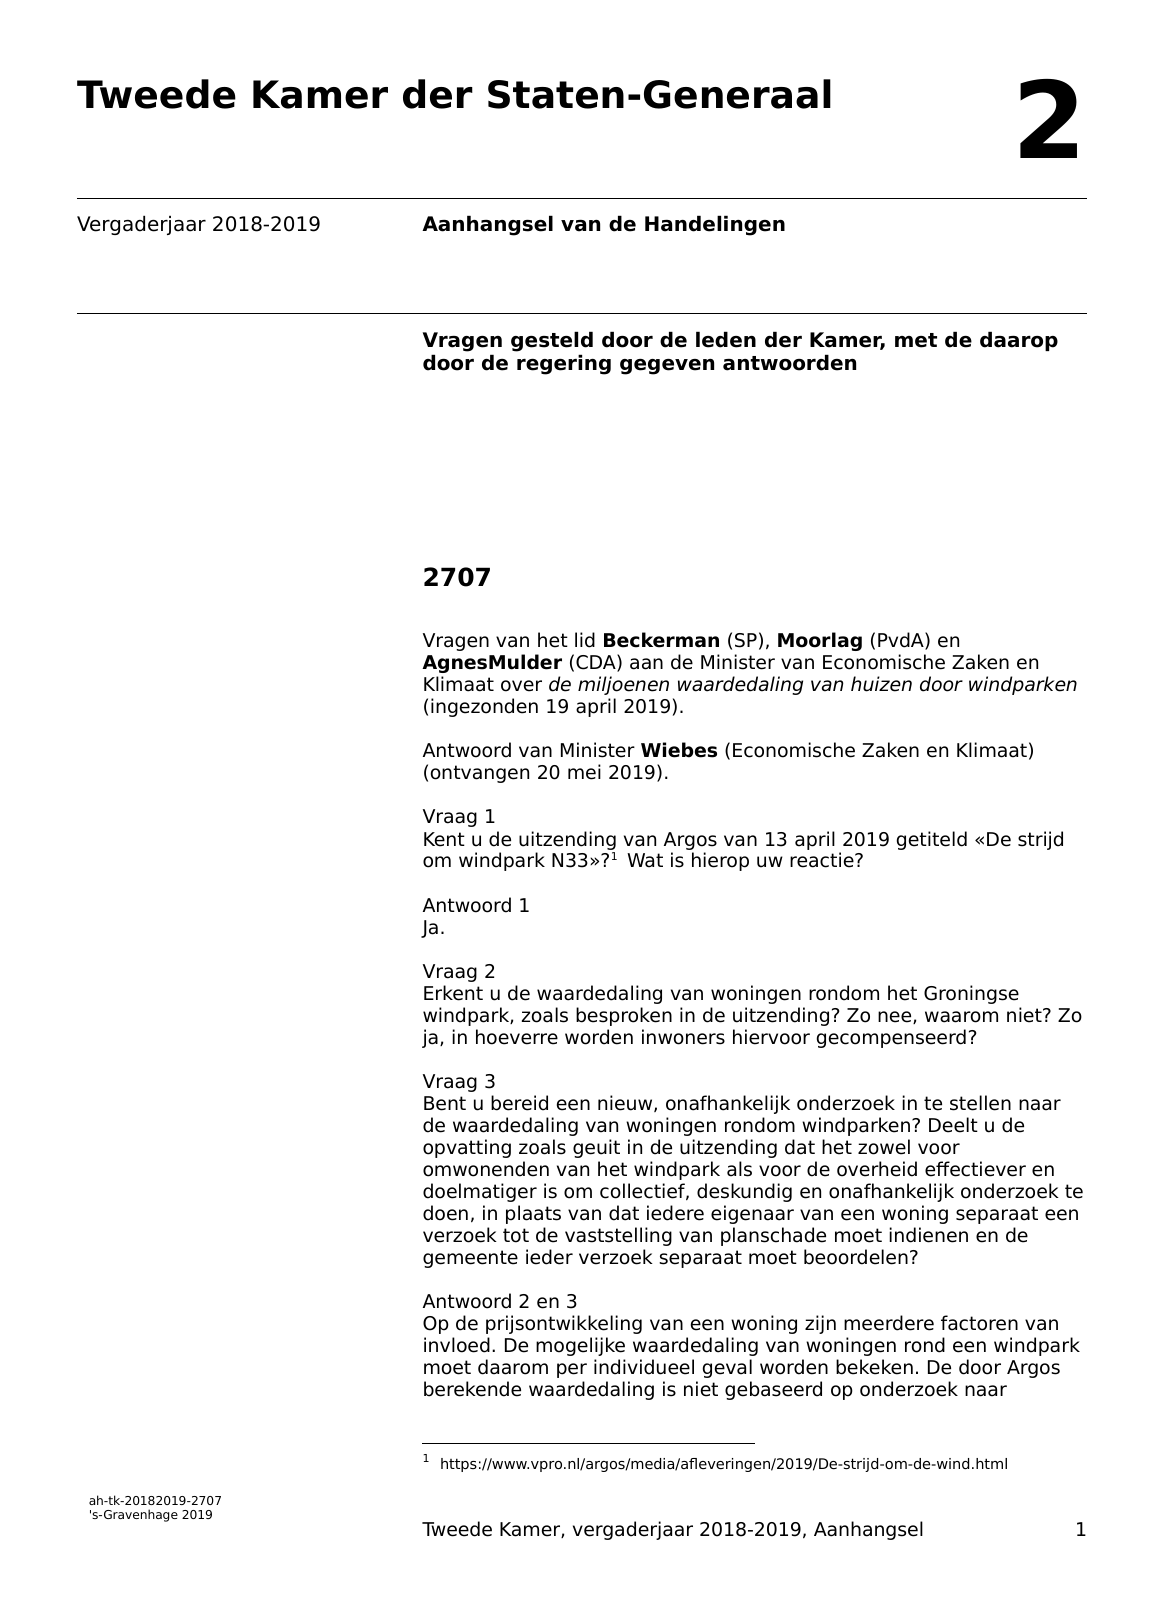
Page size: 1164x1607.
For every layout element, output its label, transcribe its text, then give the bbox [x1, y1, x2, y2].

text Vragen van het lid Beckerman (SP), Moorlag (PvdA) en AgnesMulder (CDA) aan de Minister van Economische Zaken en Klimaat over de miljoenen waardedaling van huizen door windparken (ingezonden 19 april 2019). [422, 630, 1087, 718]
text Erkent u de waardedaling van woningen rondom het Groningse windpark, zoals besproken in de uitzending? Zo nee, waarom niet? Zo ja, in hoeverre worden inwoners hiervoor gecompenseerd? [422, 983, 1087, 1049]
text Bent u bereid een nieuw, onafhankelijk onderzoek in te stellen naar de waardedaling van woningen rondom windparken? Deelt u de opvatting zoals geuit in de uitzending dat het zowel voor omwonenden van het windpark als voor de overheid effectiever en doelmatiger is om collectief, deskundig en onafhankelijk onderzoek te doen, in plaats van dat iedere eigenaar van een woning separaat een verzoek tot de vaststelling van planschade moet indienen en de gemeente ieder verzoek separaat moet beoordelen? [422, 1093, 1087, 1269]
text ah-tk-20182019-2707 [88, 1494, 323, 1508]
table_cell Aanhangsel van de Handelingen [422, 199, 1087, 313]
table_cell Vragen gesteld door de leden der Kamer, met de daarop door de regering gegeven antwoorden [422, 314, 1087, 375]
text Vraag 2 [422, 961, 1087, 983]
text 's-Gravenhage 2019 [88, 1508, 323, 1522]
text Vraag 3 [422, 1071, 1087, 1093]
table_cell [77, 314, 422, 375]
text Vraag 1 [422, 806, 1087, 828]
text https://www.vpro.nl/argos/media/afleveringen/2019/De-strijd-om-de-wind.html [422, 1452, 1087, 1474]
table_header Tweede Kamer der Staten-Generaal [77, 59, 886, 198]
text Antwoord van Minister Wiebes (Economische Zaken en Klimaat) (ontvangen 20 mei 2019). [422, 740, 1087, 784]
table_header 2 [886, 59, 1087, 198]
text Ja. [422, 917, 1087, 938]
text Op de prijsontwikkeling van een woning zijn meerdere factoren van invloed. De mogelijke waardedaling van woningen rond een windpark moet daarom per individueel geval worden bekeken. De door Argos berekende waardedaling is niet gebaseerd op onderzoek naar [422, 1313, 1087, 1401]
text Antwoord 1 [422, 894, 1087, 917]
text Kent u de uitzending van Argos van 13 april 2019 getiteld «De strijd om windpark N33»? Wat is hierop uw reactie? [422, 828, 1087, 872]
text Antwoord 2 en 3 [422, 1291, 1087, 1313]
text 2707 [422, 563, 1087, 592]
table_cell Vergaderjaar 2018-2019 [77, 199, 422, 313]
